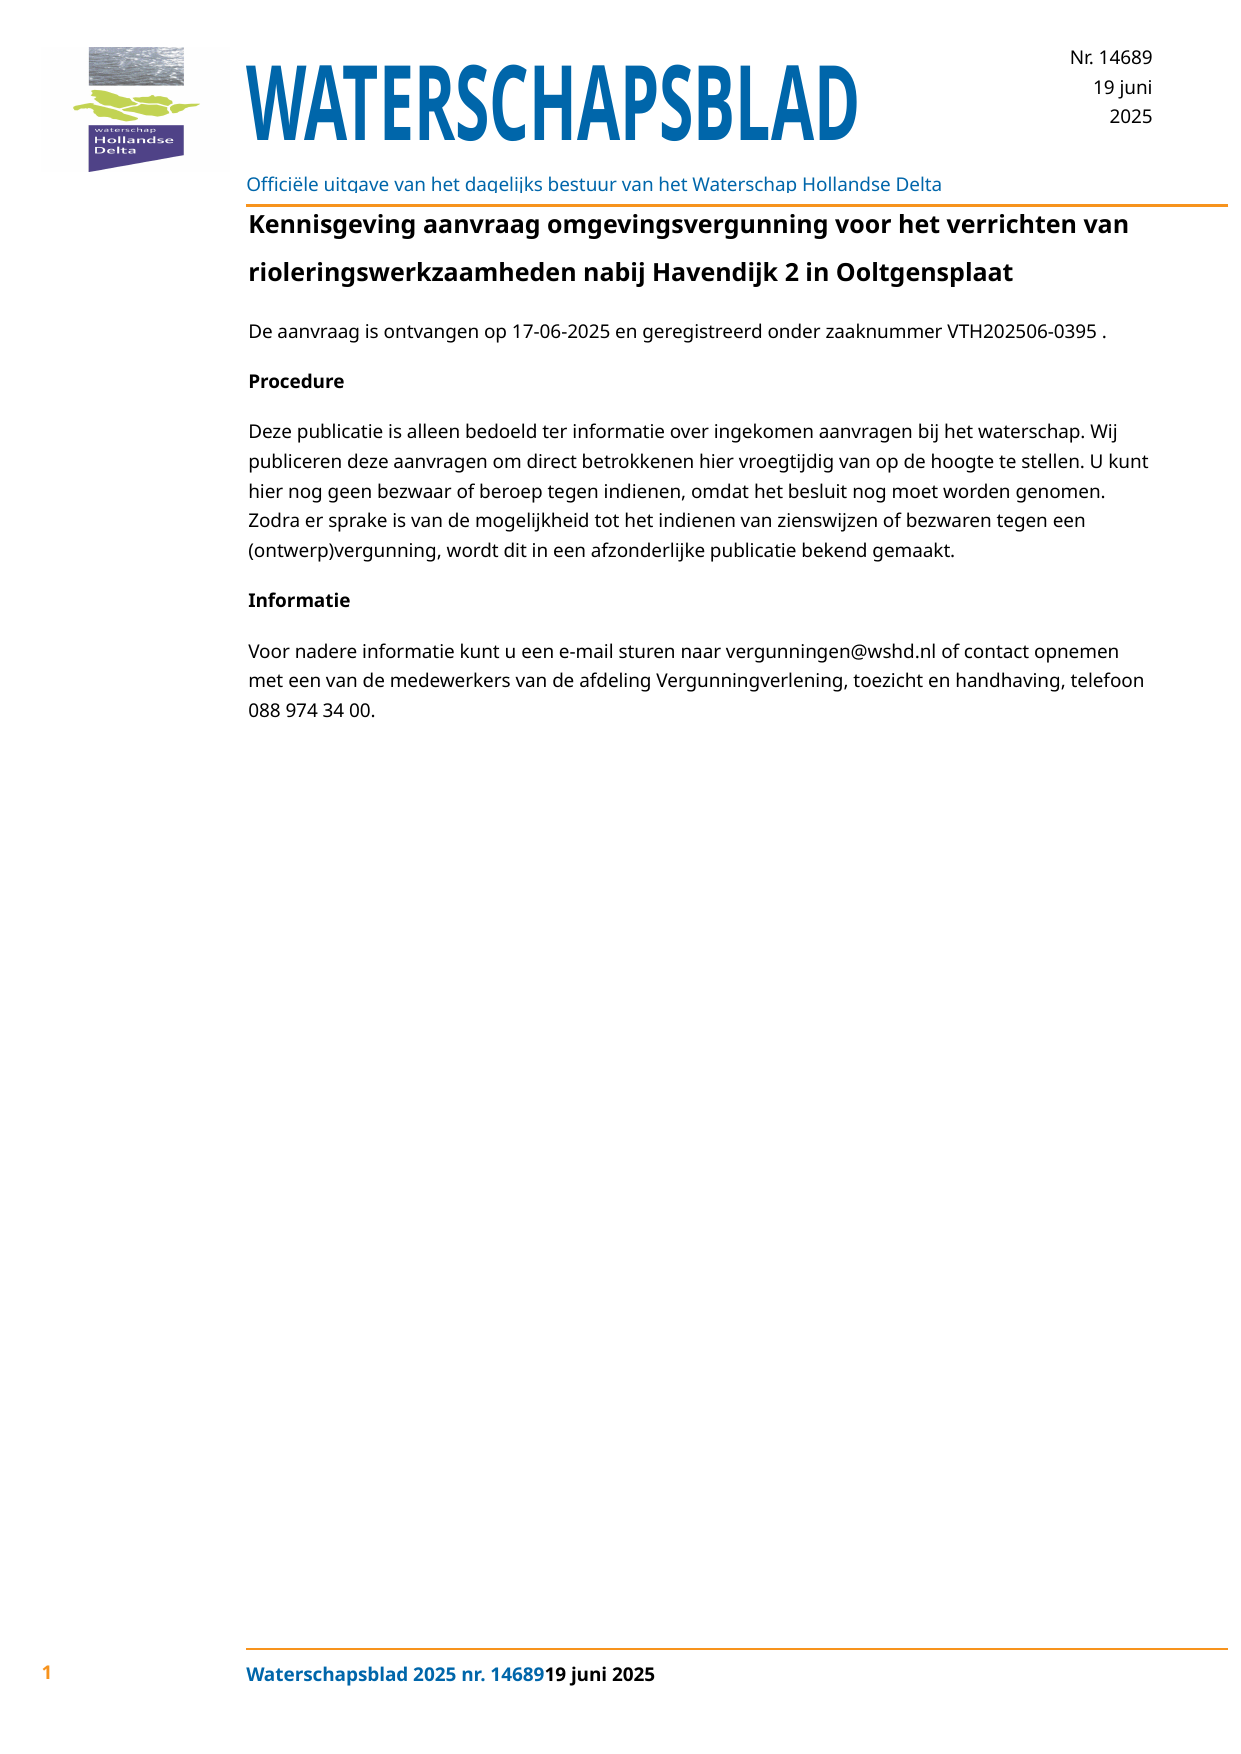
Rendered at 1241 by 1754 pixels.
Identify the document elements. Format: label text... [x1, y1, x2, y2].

text Procedure [248, 368, 1152, 394]
text Deze publicatie is alleen bedoeld ter informatie over ingekomen aanvragen bij het waterschap. Wij publiceren deze aanvragen om direct betrokkenen hier vroegtijdig van op de hoogte te stellen. U kunt hier nog geen bezwaar of beroep tegen indienen, omdat het besluit nog moet worden genomen. Zodra er sprake is van de mogelijkheid tot het indienen van zienswijzen of bezwaren tegen een (ontwerp)vergunning, wordt dit in een afzonderlijke publicatie bekend gemaakt. [248, 419, 1152, 563]
text De aanvraag is ontvangen op 17-06-2025 en geregistreerd onder zaaknummer VTH202506-0395 . [248, 318, 1152, 344]
text Informatie [248, 587, 1152, 613]
text Voor nadere informatie kunt u een e-mail sturen naar vergunningen@wshd.nl of contact opnemen met een van de medewerkers van de afdeling Vergunningverlening, toezicht en handhaving, telefoon 088 974 34 00. [248, 638, 1152, 723]
picture [41, 47, 231, 172]
text Kennisgeving aanvraag omgevingsvergunning voor het verrichten van rioleringswerkzaamheden nabij Havendijk 2 in Ooltgensplaat [248, 207, 1152, 288]
